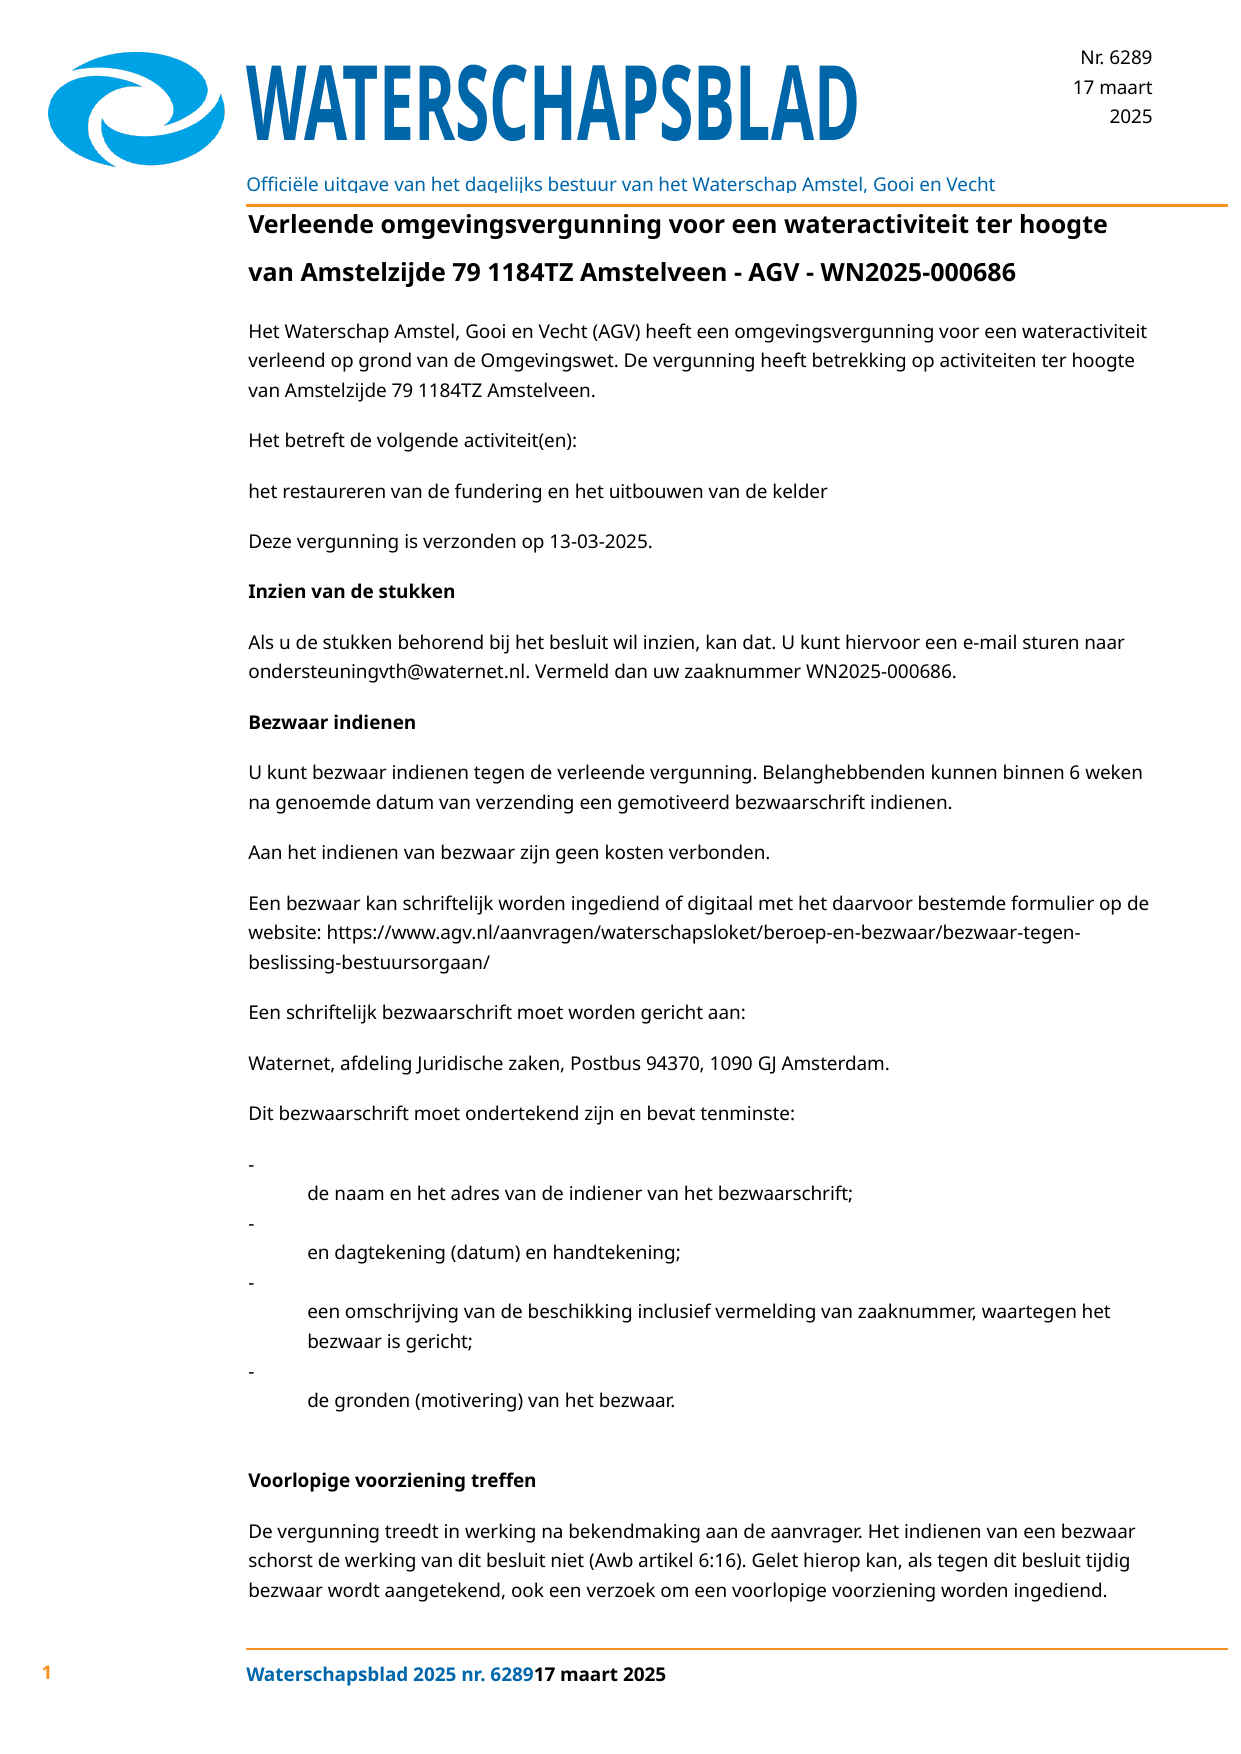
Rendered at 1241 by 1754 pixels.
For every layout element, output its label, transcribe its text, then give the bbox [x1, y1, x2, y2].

picture [41, 47, 231, 172]
list een omschrijving van de beschikking inclusief vermelding van zaaknummer, waartegen het bezwaar is gericht; [248, 1299, 1152, 1354]
list en dagtekening (datum) en handtekening; [248, 1239, 1152, 1265]
text Deze vergunning is verzonden op 13-03-2025. [248, 528, 1152, 554]
text het restaureren van de fundering en het uitbouwen van de kelder [248, 478, 1152, 504]
text Dit bezwaarschrift moet ondertekend zijn en bevat tenminste: [248, 1100, 1152, 1126]
list de gronden (motivering) van het bezwaar. [248, 1387, 1152, 1413]
list de naam en het adres van de indiener van het bezwaarschrift; [248, 1180, 1152, 1206]
text Het Waterschap Amstel, Gooi en Vecht (AGV) heeft een omgevingsvergunning voor een wateractiviteit verleend op grond van de Omgevingswet. De vergunning heeft betrekking op activiteiten ter hoogte van Amstelzijde 79 1184TZ Amstelveen. [248, 318, 1152, 403]
text Als u de stukken behorend bij het besluit wil inzien, kan dat. U kunt hiervoor een e-mail sturen naar ondersteuningvth@waternet.nl. Vermeld dan uw zaaknummer WN2025-000686. [248, 629, 1152, 684]
text Het betreft de volgende activiteit(en): [248, 427, 1152, 453]
text Een bezwaar kan schriftelijk worden ingediend of digitaal met het daarvoor bestemde formulier op de website: https://www.agv.nl/aanvragen/waterschapsloket/beroep-en-bezwaar/bezwaar-tegen-beslissing-bestuursorgaan/ [248, 890, 1152, 975]
text Inzien van de stukken [248, 579, 1152, 604]
text Voorlopige voorziening treffen [248, 1467, 1152, 1493]
text Aan het indienen van bezwaar zijn geen kosten verbonden. [248, 839, 1152, 865]
text Verleende omgevingsvergunning voor een wateractiviteit ter hoogte van Amstelzijde 79 1184TZ Amstelveen - AGV - WN2025-000686 [248, 207, 1152, 288]
text Bezwaar indienen [248, 709, 1152, 735]
text U kunt bezwaar indienen tegen de verleende vergunning. Belanghebbenden kunnen binnen 6 weken na genoemde datum van verzending een gemotiveerd bezwaarschrift indienen. [248, 759, 1152, 815]
text Een schriftelijk bezwaarschrift moet worden gericht aan: [248, 999, 1152, 1025]
text De vergunning treedt in werking na bekendmaking aan de aanvrager. Het indienen van een bezwaar schorst de werking van dit besluit niet (Awb artikel 6:16). Gelet hierop kan, als tegen dit besluit tijdig bezwaar wordt aangetekend, ook een verzoek om een voorlopige voorziening worden ingediend. [248, 1518, 1152, 1603]
text Waternet, afdeling Juridische zaken, Postbus 94370, 1090 GJ Amsterdam. [248, 1050, 1152, 1076]
